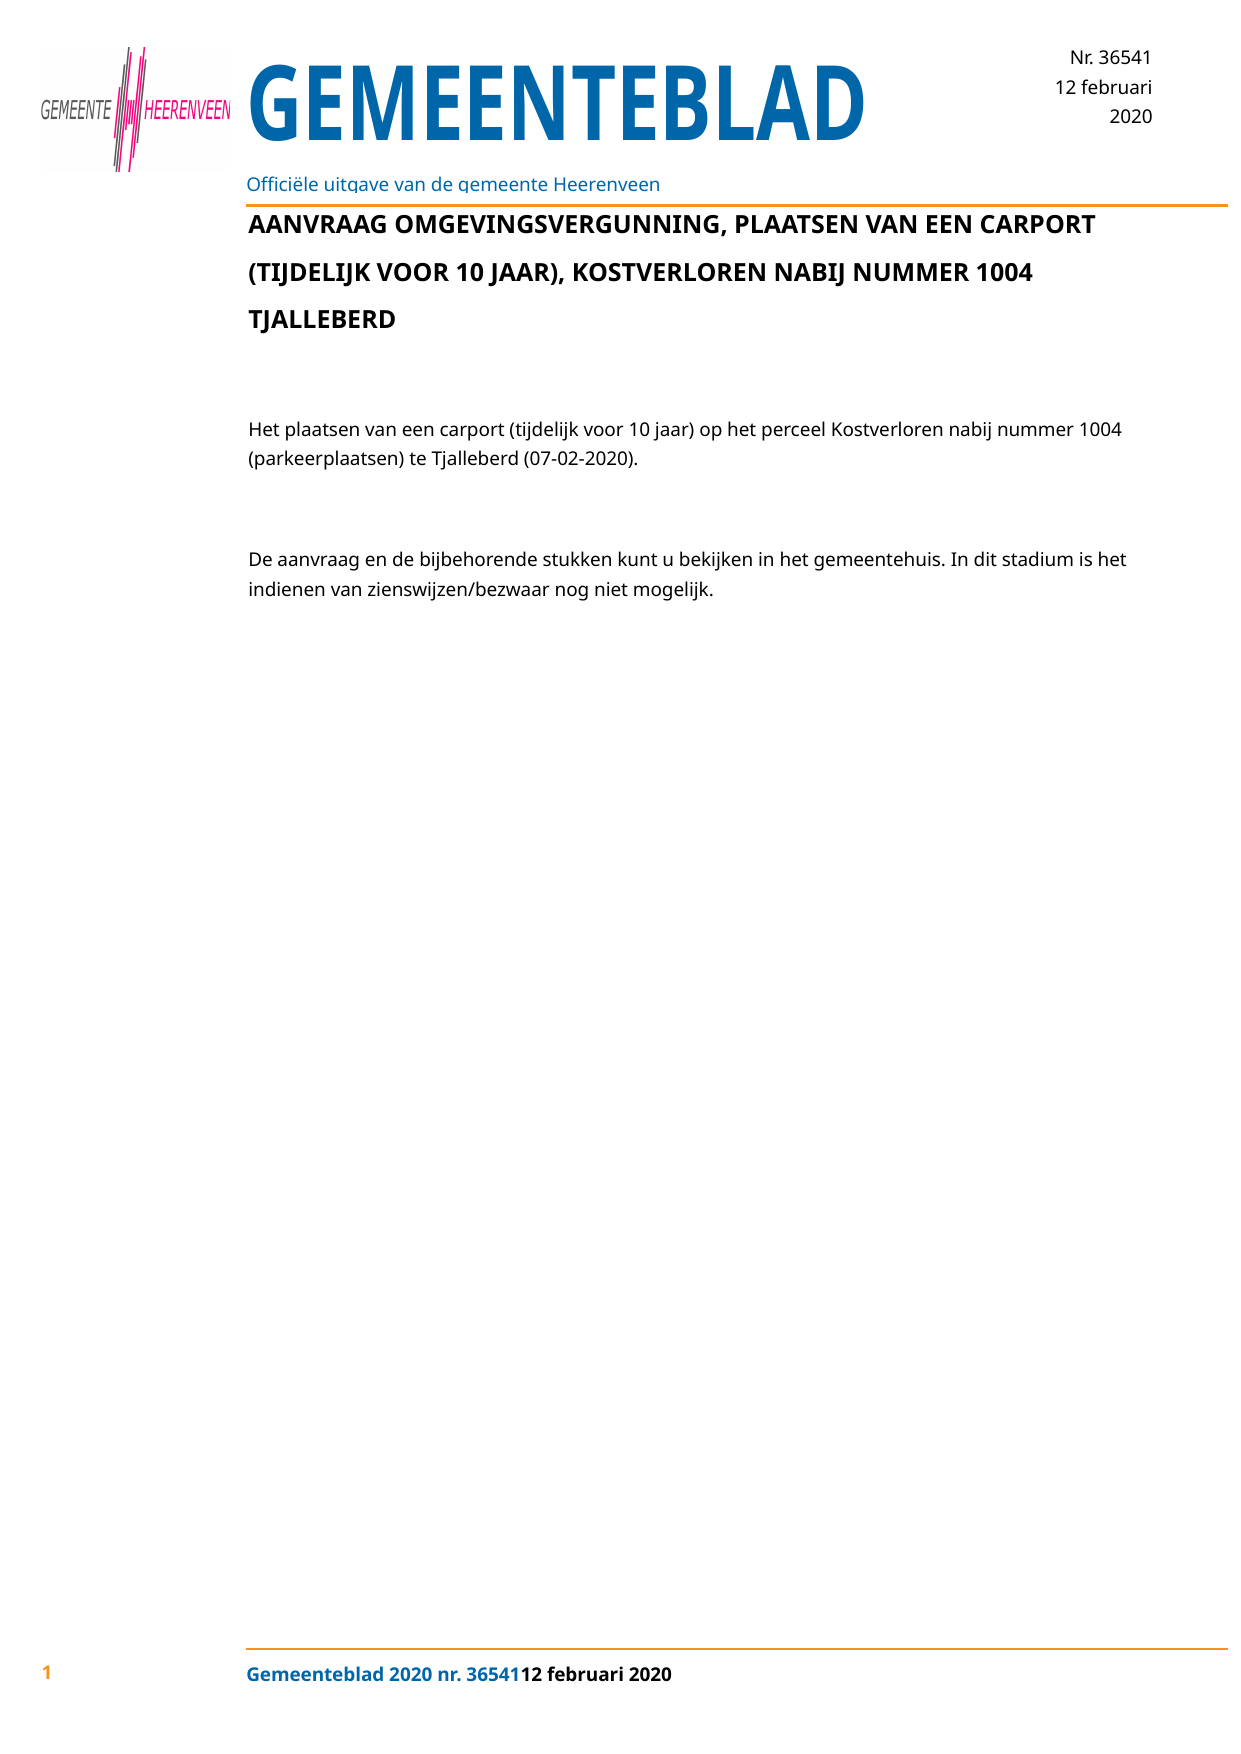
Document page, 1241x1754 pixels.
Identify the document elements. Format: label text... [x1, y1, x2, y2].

text De aanvraag en de bijbehorende stukken kunt u bekijken in het gemeentehuis. In dit stadium is het indienen van zienswijzen/bezwaar nog niet mogelijk. [248, 546, 1152, 602]
picture [41, 47, 231, 172]
text AANVRAAG OMGEVINGSVERGUNNING, PLAATSEN VAN EEN CARPORT (TIJDELIJK VOOR 10 JAAR), KOSTVERLOREN NABIJ NUMMER 1004 TJALLEBERD [248, 207, 1152, 336]
text Het plaatsen van een carport (tijdelijk voor 10 jaar) op het perceel Kostverloren nabij nummer 1004 (parkeerplaatsen) te Tjalleberd (07-02-2020). [248, 416, 1152, 471]
